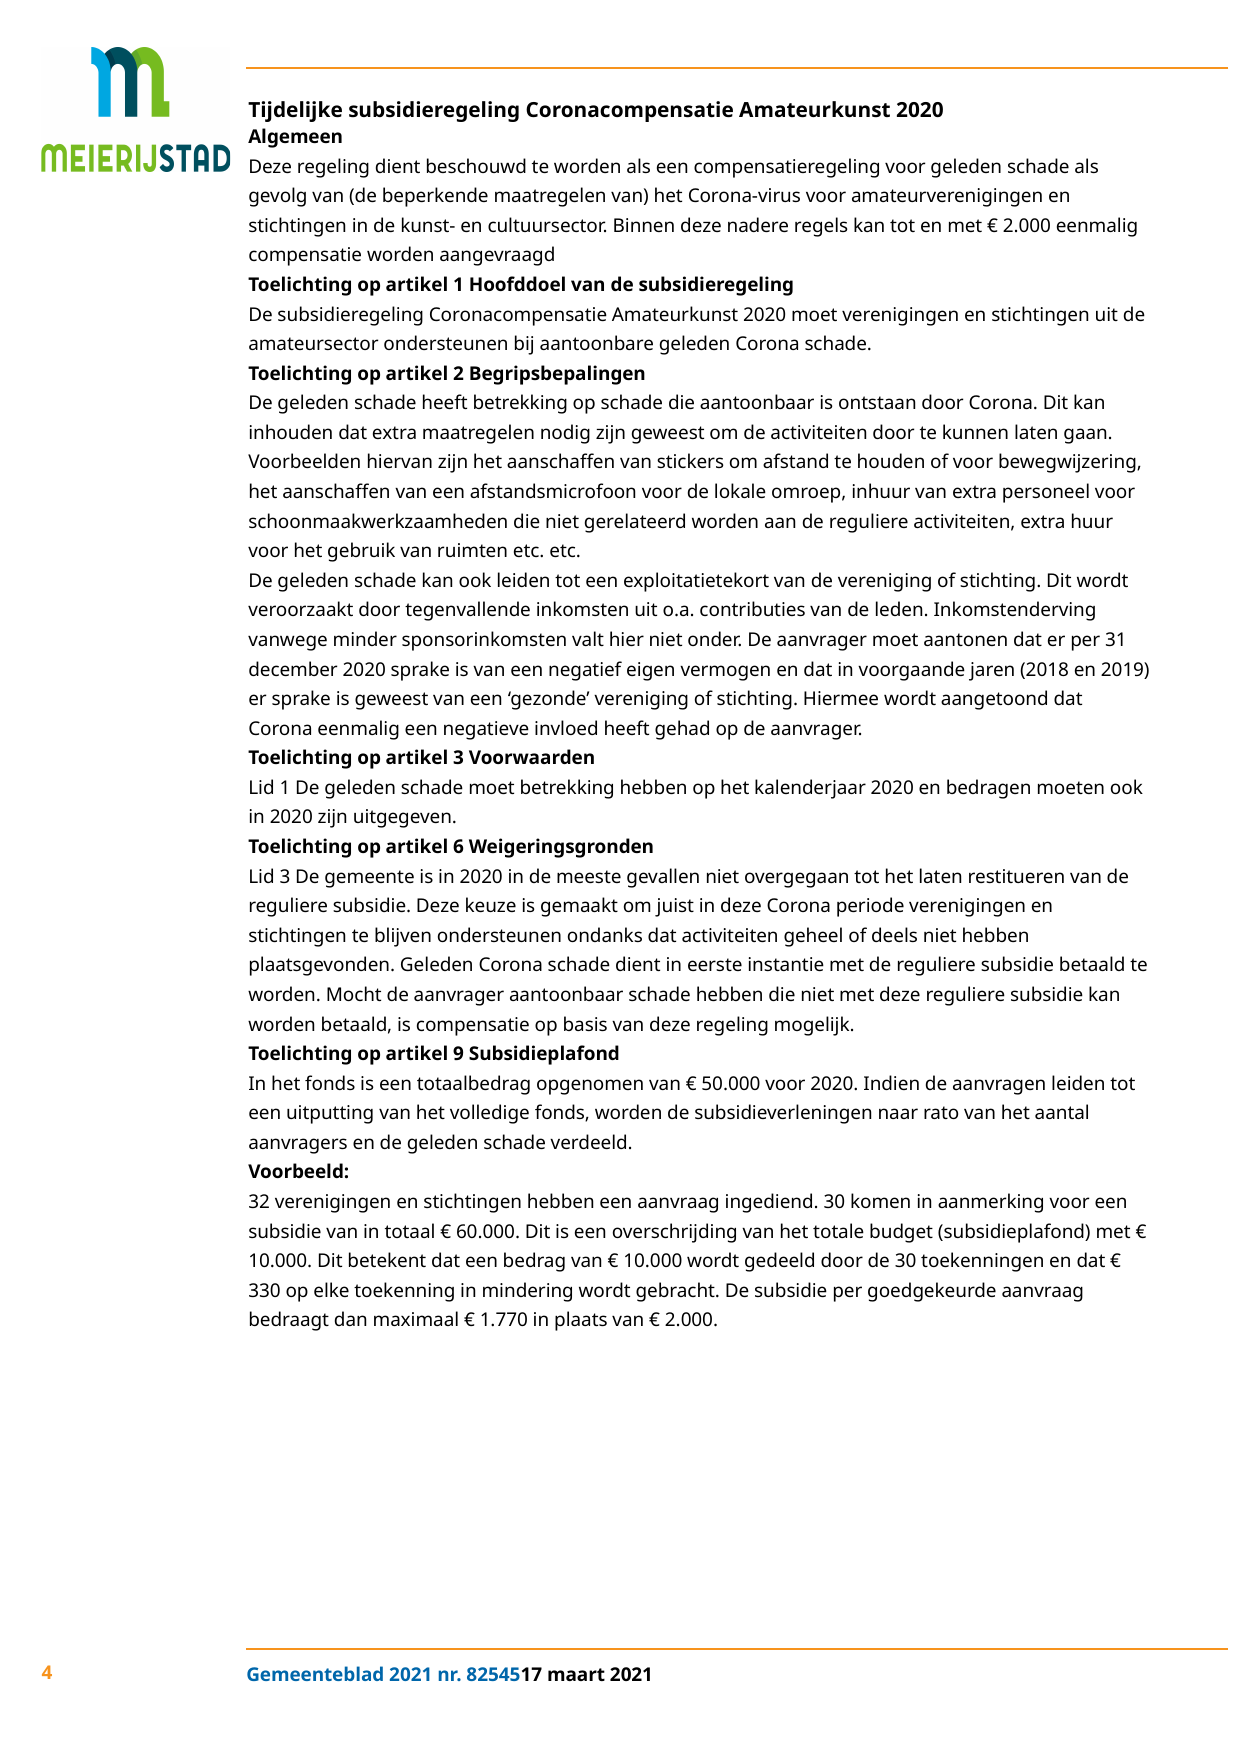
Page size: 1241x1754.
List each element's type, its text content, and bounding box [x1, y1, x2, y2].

text 32 verenigingen en stichtingen hebben een aanvraag ingediend. 30 komen in aanmerking voor een subsidie van in totaal € 60.000. Dit is een overschrijding van het totale budget (subsidieplafond) met € 10.000. Dit betekent dat een bedrag van € 10.000 wordt gedeeld door de 30 toekenningen en dat € 330 op elke toekenning in mindering wordt gebracht. De subsidie per goedgekeurde aanvraag bedraagt dan maximaal € 1.770 in plaats van € 2.000. [248, 1188, 1152, 1332]
text Toelichting op artikel 1 Hoofddoel van de subsidieregeling [248, 271, 1152, 297]
text Toelichting op artikel 2 Begripsbepalingen [248, 360, 1152, 386]
text Tijdelijke subsidieregeling Coronacompensatie Amateurkunst 2020 [248, 95, 1152, 123]
text De geleden schade heeft betrekking op schade die aantoonbaar is ontstaan door Corona. Dit kan inhouden dat extra maatregelen nodig zijn geweest om de activiteiten door te kunnen laten gaan. Voorbeelden hiervan zijn het aanschaffen van stickers om afstand te houden of voor bewegwijzering, het aanschaffen van een afstandsmicrofoon voor de lokale omroep, inhuur van extra personeel voor schoonmaakwerkzaamheden die niet gerelateerd worden aan de reguliere activiteiten, extra huur voor het gebruik van ruimten etc. etc. [248, 389, 1152, 563]
text Toelichting op artikel 3 Voorwaarden [248, 744, 1152, 770]
text Toelichting op artikel 6 Weigeringsgronden [248, 833, 1152, 859]
text In het fonds is een totaalbedrag opgenomen van € 50.000 voor 2020. Indien de aanvragen leiden tot een uitputting van het volledige fonds, worden de subsidieverleningen naar rato van het aantal aanvragers en de geleden schade verdeeld. [248, 1070, 1152, 1155]
text Lid 3 De gemeente is in 2020 in de meeste gevallen niet overgegaan tot het laten restitueren van de reguliere subsidie. Deze keuze is gemaakt om juist in deze Corona periode verenigingen en stichtingen te blijven ondersteunen ondanks dat activiteiten geheel of deels niet hebben plaatsgevonden. Geleden Corona schade dient in eerste instantie met de reguliere subsidie betaald te worden. Mocht de aanvrager aantoonbaar schade hebben die niet met deze reguliere subsidie kan worden betaald, is compensatie op basis van deze regeling mogelijk. [248, 863, 1152, 1037]
text Lid 1 De geleden schade moet betrekking hebben op het kalenderjaar 2020 en bedragen moeten ook in 2020 zijn uitgegeven. [248, 774, 1152, 829]
picture [41, 47, 231, 172]
text De subsidieregeling Coronacompensatie Amateurkunst 2020 moet verenigingen en stichtingen uit de amateursector ondersteunen bij aantoonbare geleden Corona schade. [248, 301, 1152, 356]
text Algemeen [248, 123, 1152, 149]
text Toelichting op artikel 9 Subsidieplafond [248, 1040, 1152, 1066]
text Voorbeeld: [248, 1159, 1152, 1184]
text Deze regeling dient beschouwd te worden als een compensatieregeling voor geleden schade als gevolg van (de beperkende maatregelen van) het Corona-virus voor amateurverenigingen en stichtingen in de kunst- en cultuursector. Binnen deze nadere regels kan tot en met € 2.000 eenmalig compensatie worden aangevraagd [248, 153, 1152, 267]
text De geleden schade kan ook leiden tot een exploitatietekort van de vereniging of stichting. Dit wordt veroorzaakt door tegenvallende inkomsten uit o.a. contributies van de leden. Inkomstenderving vanwege minder sponsorinkomsten valt hier niet onder. De aanvrager moet aantonen dat er per 31 december 2020 sprake is van een negatief eigen vermogen en dat in voorgaande jaren (2018 en 2019) er sprake is geweest van een ‘gezonde’ vereniging of stichting. Hiermee wordt aangetoond dat Corona eenmalig een negatieve invloed heeft gehad op de aanvrager. [248, 567, 1152, 741]
